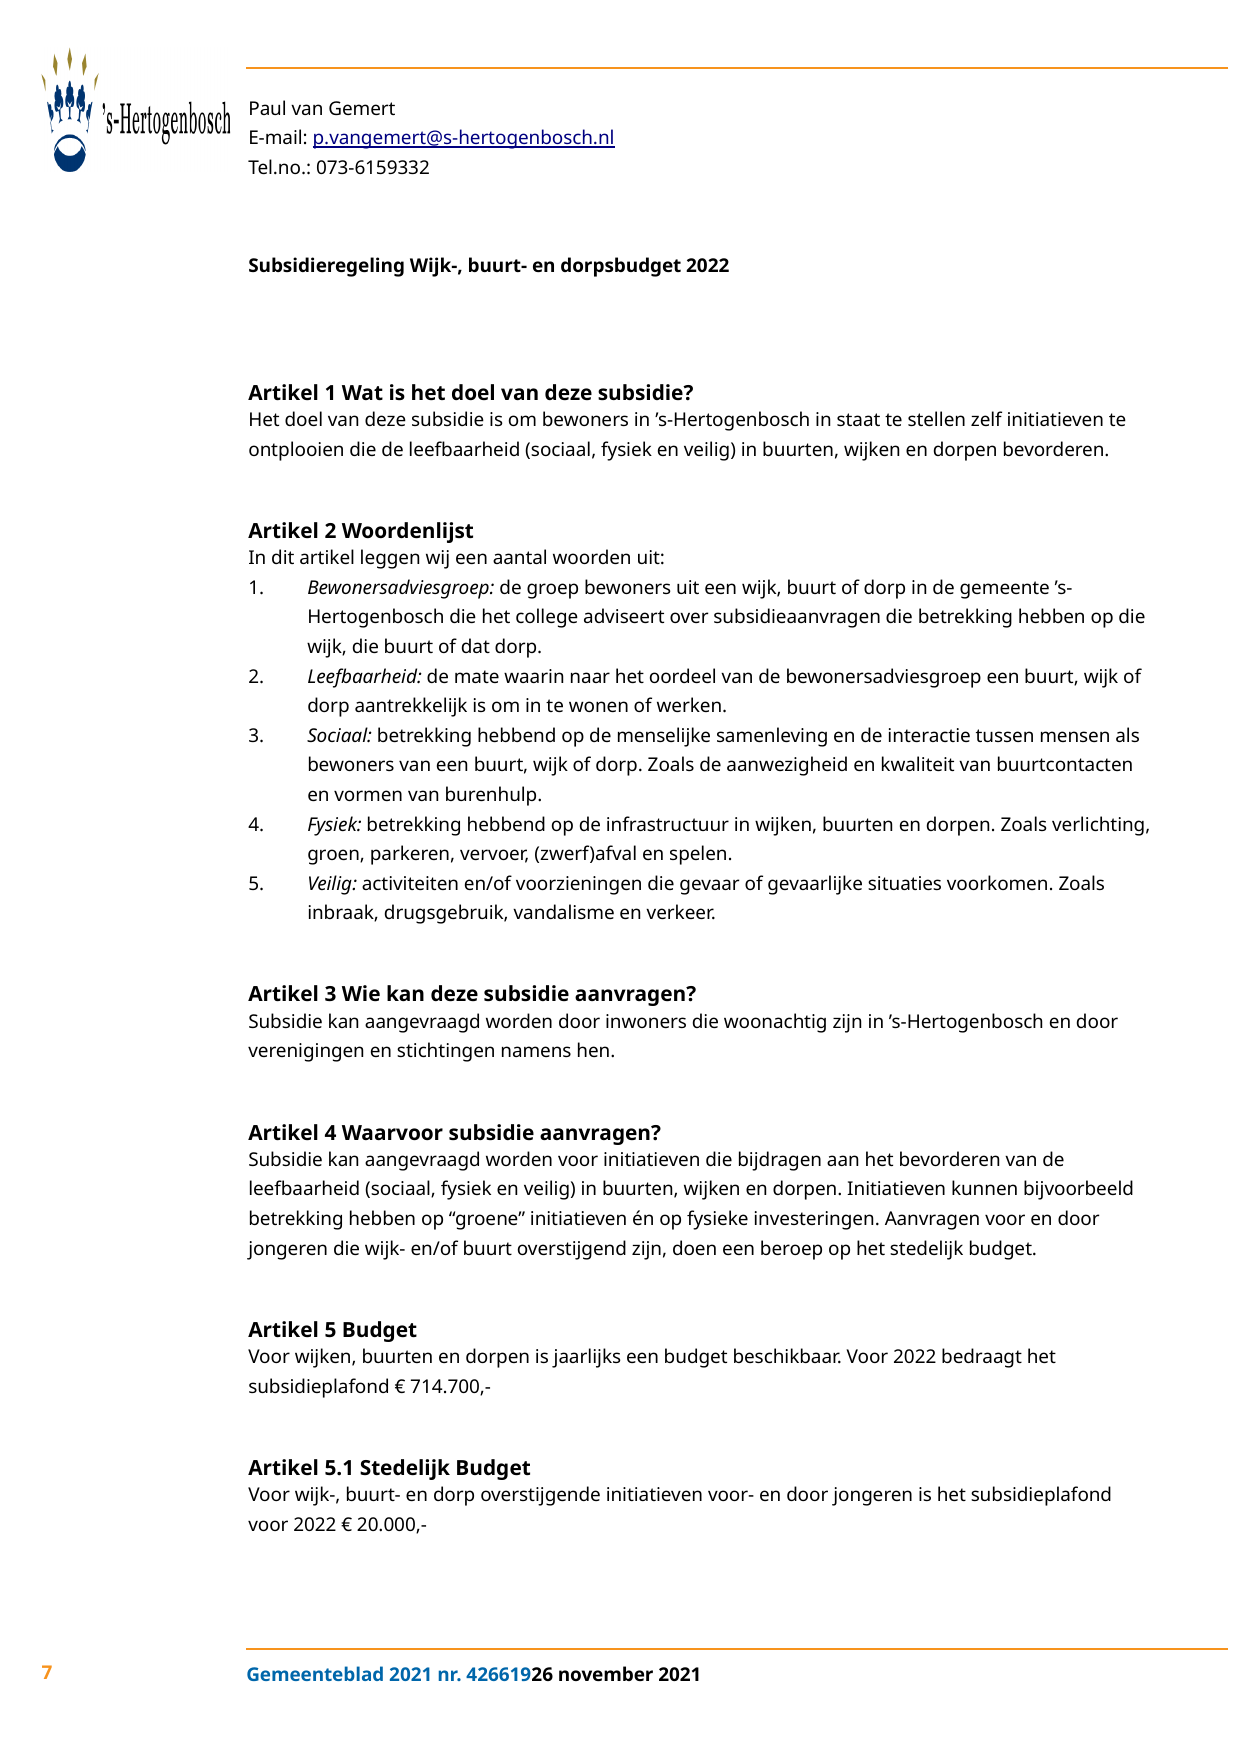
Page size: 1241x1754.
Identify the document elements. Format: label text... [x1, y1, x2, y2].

text Subsidieregeling Wijk-, buurt- en dorpsbudget 2022 [248, 250, 1152, 278]
list Fysiek: betrekking hebbend op de infrastructuur in wijken, buurten en dorpen. Zoals verlichting, groen, parkeren, vervoer, (zwerf)afval en spelen. [248, 811, 1152, 866]
list Leefbaarheid: de mate waarin naar het oordeel van de bewonersadviesgroep een buurt, wijk of dorp aantrekkelijk is om in te wonen of werken. [248, 663, 1152, 718]
list Veilig: activiteiten en/of voorzieningen die gevaar of gevaarlijke situaties voorkomen. Zoals inbraak, drugsgebruik, vandalisme en verkeer. [248, 870, 1152, 925]
text Subsidie kan aangevraagd worden door inwoners die woonachtig zijn in ’s-Hertogenbosch en door verenigingen en stichtingen namens hen. [248, 1008, 1152, 1063]
text Artikel 3 Wie kan deze subsidie aanvragen? [248, 979, 1152, 1008]
text Het doel van deze subsidie is om bewoners in ’s-Hertogenbosch in staat te stellen zelf initiatieven te ontplooien die de leefbaarheid (sociaal, fysiek en veilig) in buurten, wijken en dorpen bevorderen. [248, 407, 1152, 462]
text Artikel 5 Budget [248, 1315, 1152, 1343]
text Artikel 4 Waarvoor subsidie aanvragen? [248, 1118, 1152, 1146]
list Bewonersadviesgroep: de groep bewoners uit een wijk, buurt of dorp in de gemeente ’s-Hertogenbosch die het college adviseert over subsidieaanvragen die betrekking hebben op die wijk, die buurt of dat dorp. [248, 574, 1152, 659]
text Artikel 2 Woordenlijst [248, 516, 1152, 544]
text Voor wijken, buurten en dorpen is jaarlijks een budget beschikbaar. Voor 2022 bedraagt het subsidieplafond € 714.700,- [248, 1343, 1152, 1398]
text In dit artikel leggen wij een aantal woorden uit: [248, 544, 1152, 570]
text Artikel 1 Wat is het doel van deze subsidie? [248, 378, 1152, 407]
list Sociaal: betrekking hebbend op de menselijke samenleving en de interactie tussen mensen als bewoners van een buurt, wijk of dorp. Zoals de aanwezigheid en kwaliteit van buurtcontacten en vormen van burenhulp. [248, 722, 1152, 807]
text E-mail: p.vangemert@s-hertogenbosch.nl [248, 124, 1152, 150]
text Paul van Gemert [248, 95, 1152, 121]
picture [41, 47, 231, 172]
text Tel.no.: 073-6159332 [248, 154, 1152, 180]
text Artikel 5.1 Stedelijk Budget [248, 1453, 1152, 1481]
text Voor wijk-, buurt- en dorp overstijgende initiatieven voor- en door jongeren is het subsidieplafond voor 2022 € 20.000,- [248, 1481, 1152, 1537]
text Subsidie kan aangevraagd worden voor initiatieven die bijdragen aan het bevorderen van de leefbaarheid (sociaal, fysiek en veilig) in buurten, wijken en dorpen. Initiatieven kunnen bijvoorbeeld betrekking hebben op “groene” initiatieven én op fysieke investeringen. Aanvragen voor en door jongeren die wijk- en/of buurt overstijgend zijn, doen een beroep op het stedelijk budget. [248, 1146, 1152, 1261]
